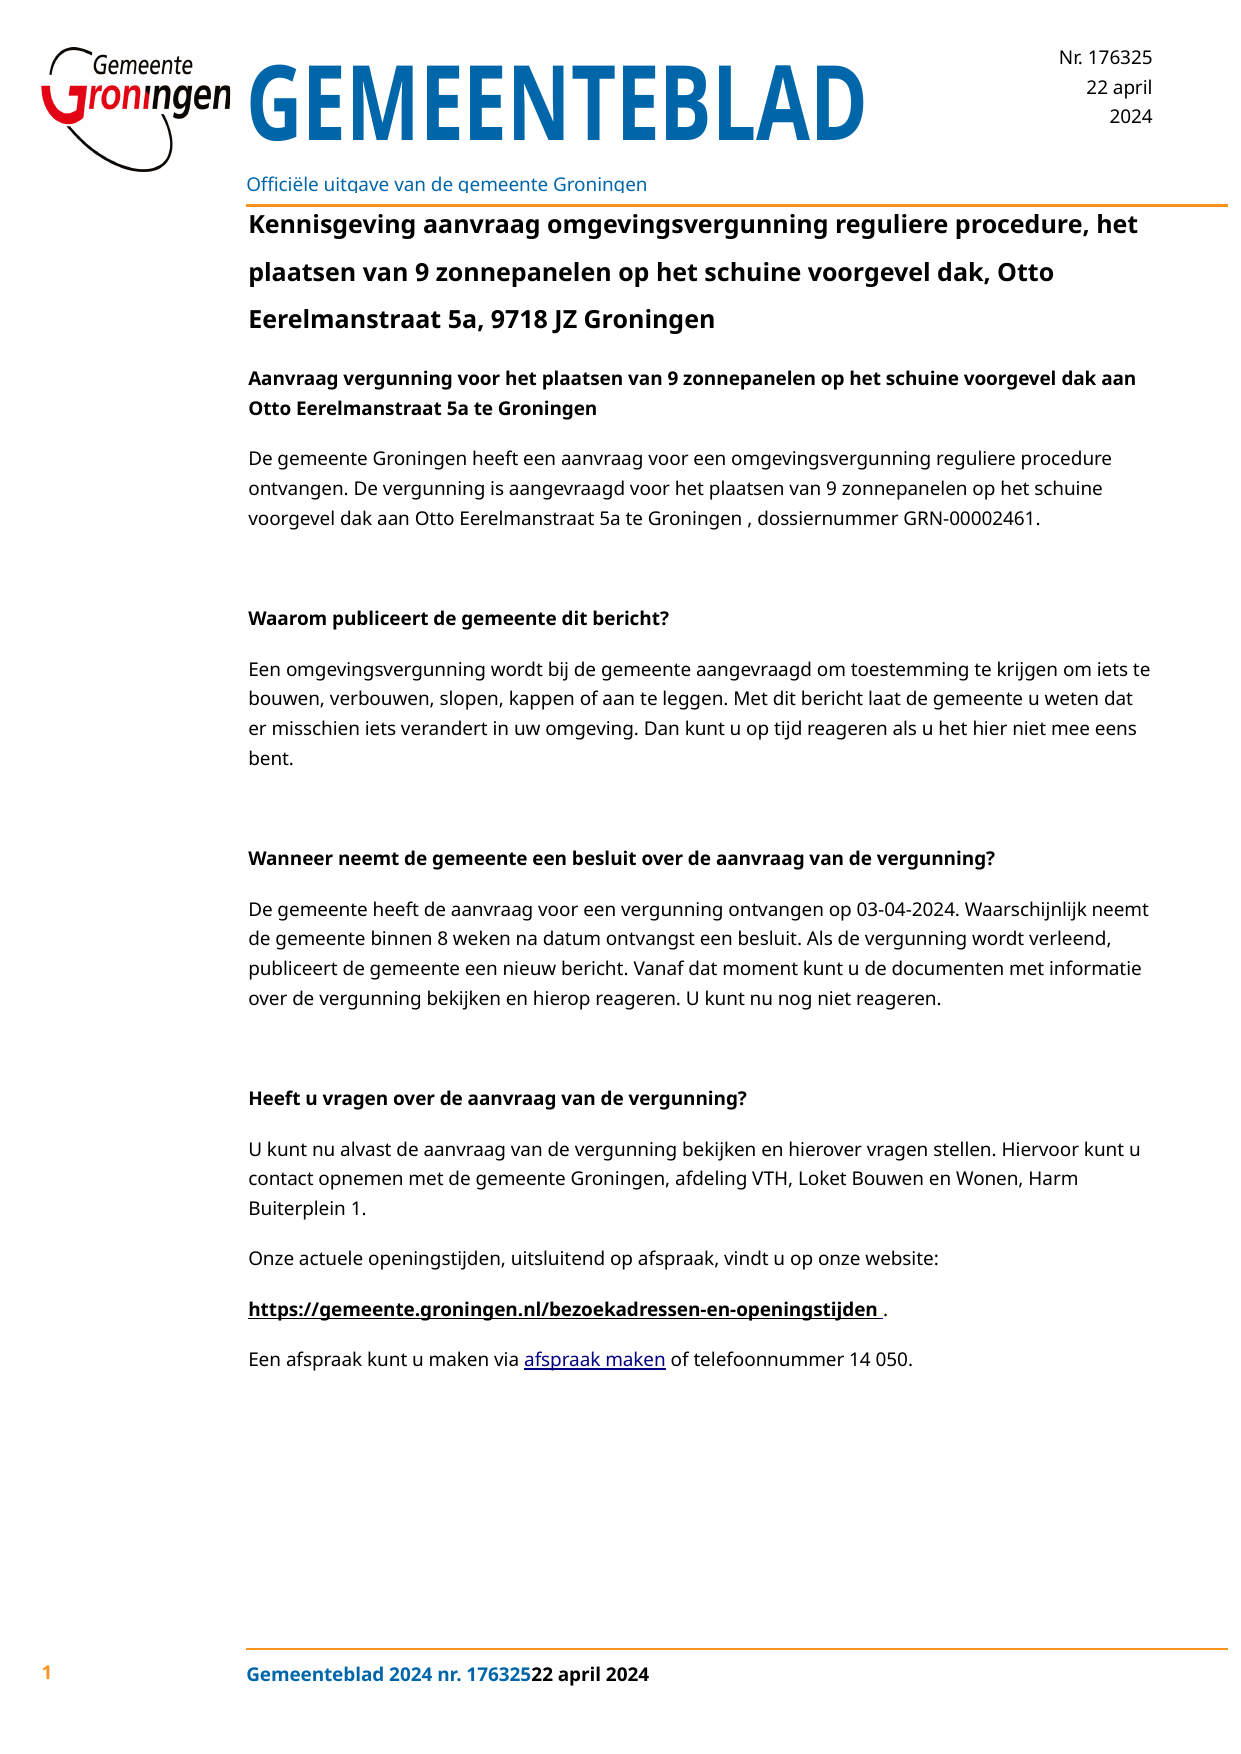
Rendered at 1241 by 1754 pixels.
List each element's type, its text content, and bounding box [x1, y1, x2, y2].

picture [41, 47, 231, 172]
text Waarom publiceert de gemeente dit bericht? [248, 606, 1152, 631]
text U kunt nu alvast de aanvraag van de vergunning bekijken en hierover vragen stellen. Hiervoor kunt u contact opnemen met de gemeente Groningen, afdeling VTH, Loket Bouwen en Wonen, Harm Buiterplein 1. [248, 1136, 1152, 1221]
text Kennisgeving aanvraag omgevingsvergunning reguliere procedure, het plaatsen van 9 zonnepanelen op het schuine voorgevel dak, Otto Eerelmanstraat 5a, 9718 JZ Groningen [248, 207, 1152, 336]
text Onze actuele openingstijden, uitsluitend op afspraak, vindt u op onze website: [248, 1246, 1152, 1271]
text Heeft u vragen over de aanvraag van de vergunning? [248, 1086, 1152, 1111]
text https://gemeente.groningen.nl/bezoekadressen-en-openingstijden . [248, 1296, 1152, 1322]
text Een afspraak kunt u maken via afspraak maken of telefoonnummer 14 050. [248, 1346, 1152, 1372]
text Aanvraag vergunning voor het plaatsen van 9 zonnepanelen op het schuine voorgevel dak aan Otto Eerelmanstraat 5a te Groningen [248, 366, 1152, 421]
text Een omgevingsvergunning wordt bij de gemeente aangevraagd om toestemming te krijgen om iets te bouwen, verbouwen, slopen, kappen of aan te leggen. Met dit bericht laat de gemeente u weten dat er misschien iets verandert in uw omgeving. Dan kunt u op tijd reageren als u het hier niet mee eens bent. [248, 656, 1152, 770]
text De gemeente heeft de aanvraag voor een vergunning ontvangen op 03-04-2024. Waarschijnlijk neemt de gemeente binnen 8 weken na datum ontvangst een besluit. Als de vergunning wordt verleend, publiceert de gemeente een nieuw bericht. Vanaf dat moment kunt u de documenten met informatie over de vergunning bekijken en hierop reageren. U kunt nu nog niet reageren. [248, 896, 1152, 1010]
text Wanneer neemt de gemeente een besluit over de aanvraag van de vergunning? [248, 846, 1152, 871]
text De gemeente Groningen heeft een aanvraag voor een omgevingsvergunning reguliere procedure ontvangen. De vergunning is aangevraagd voor het plaatsen van 9 zonnepanelen op het schuine voorgevel dak aan Otto Eerelmanstraat 5a te Groningen , dossiernummer GRN-00002461. [248, 446, 1152, 530]
